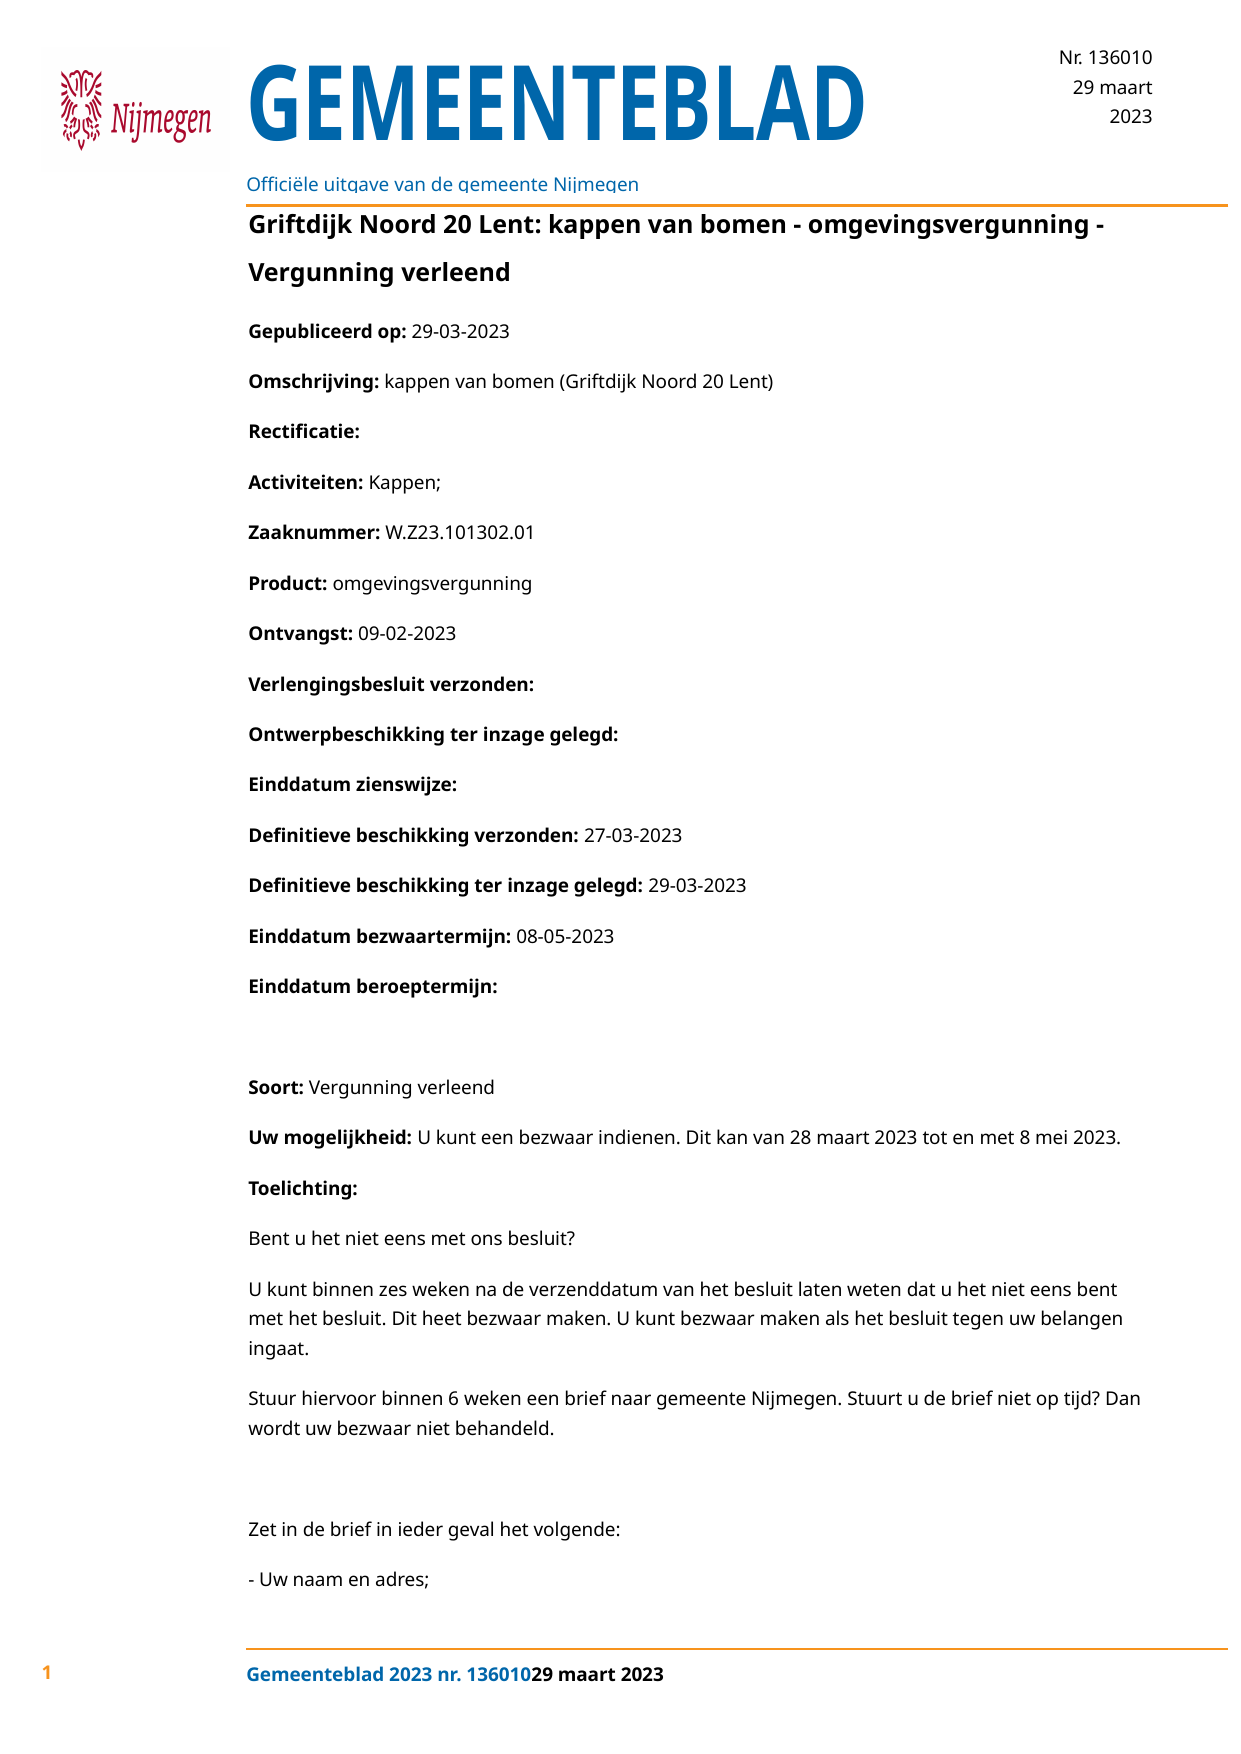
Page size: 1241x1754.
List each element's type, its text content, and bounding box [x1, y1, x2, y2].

text Soort: Vergunning verleend [248, 1074, 1152, 1100]
text Zet in de brief in ieder geval het volgende: [248, 1516, 1152, 1542]
text Einddatum zienswijze: [248, 772, 1152, 797]
text Einddatum bezwaartermijn: 08-05-2023 [248, 923, 1152, 949]
text Bent u het niet eens met ons besluit? [248, 1225, 1152, 1251]
text Definitieve beschikking verzonden: 27-03-2023 [248, 822, 1152, 848]
text Ontvangst: 09-02-2023 [248, 620, 1152, 646]
text Einddatum beroeptermijn: [248, 973, 1152, 999]
text U kunt binnen zes weken na de verzenddatum van het besluit laten weten dat u het niet eens bent met het besluit. Dit heet bezwaar maken. U kunt bezwaar maken als het besluit tegen uw belangen ingaat. [248, 1276, 1152, 1361]
text Rectificatie: [248, 419, 1152, 444]
text Verlengingsbesluit verzonden: [248, 671, 1152, 697]
picture [41, 47, 231, 172]
text Activiteiten: Kappen; [248, 469, 1152, 495]
text Ontwerpbeschikking ter inzage gelegd: [248, 721, 1152, 747]
text Griftdijk Noord 20 Lent: kappen van bomen - omgevingsvergunning - Vergunning verleend [248, 207, 1152, 288]
text Zaaknummer: W.Z23.101302.01 [248, 519, 1152, 545]
text Toelichting: [248, 1175, 1152, 1201]
text Definitieve beschikking ter inzage gelegd: 29-03-2023 [248, 872, 1152, 898]
text Product: omgevingsvergunning [248, 570, 1152, 596]
text Uw mogelijkheid: U kunt een bezwaar indienen. Dit kan van 28 maart 2023 tot en met 8 mei 2023. [248, 1124, 1152, 1150]
text Omschrijving: kappen van bomen (Griftdijk Noord 20 Lent) [248, 368, 1152, 394]
text Stuur hiervoor binnen 6 weken een brief naar gemeente Nijmegen. Stuurt u de brief niet op tijd? Dan wordt uw bezwaar niet behandeld. [248, 1385, 1152, 1441]
text - Uw naam en adres; [248, 1566, 1152, 1592]
text Gepubliceerd op: 29-03-2023 [248, 318, 1152, 344]
